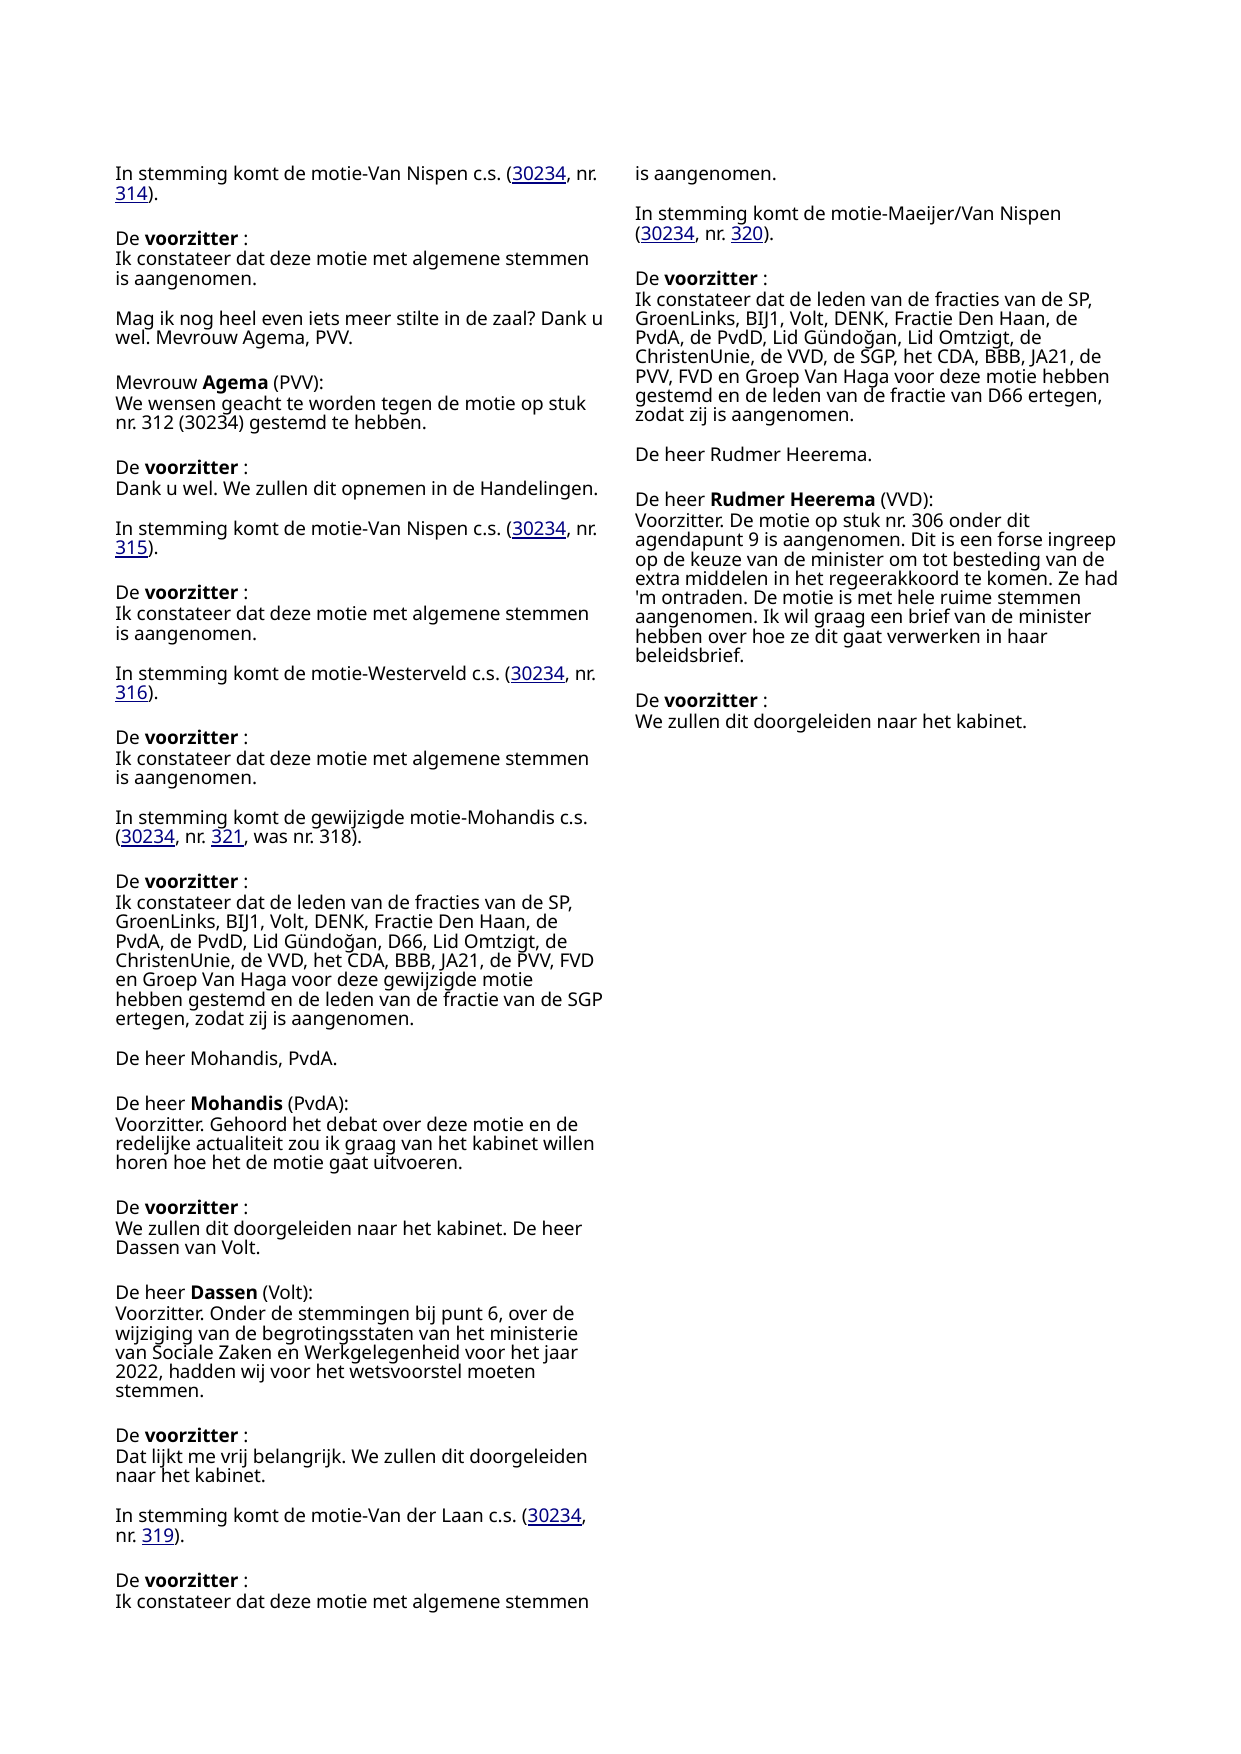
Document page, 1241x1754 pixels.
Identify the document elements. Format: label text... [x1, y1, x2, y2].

text Voorzitter. Onder de stemmingen bij punt 6, over de wijziging van de begrotingsstaten van het ministerie van Sociale Zaken en Werkgelegenheid voor het jaar 2022, hadden wij voor het wetsvoorstel moeten stemmen. [115, 1305, 605, 1402]
text De heer Mohandis, PvdA. [115, 1050, 605, 1069]
text Mag ik nog heel even iets meer stilte in de zaal? Dank u wel. Mevrouw Agema, PVV. [115, 310, 605, 348]
text In stemming komt de gewijzigde motie-Mohandis c.s. (30234, nr. 321, was nr. 318). [115, 809, 605, 848]
text De voorzitter : [635, 687, 1125, 713]
text In stemming komt de motie-Van der Laan c.s. (30234, nr. 319). [115, 1507, 605, 1546]
text In stemming komt de motie-Westerveld c.s. (30234, nr. 316). [115, 664, 605, 703]
text Dank u wel. We zullen dit opnemen in de Handelingen. [115, 480, 605, 499]
text Ik constateer dat deze motie met algemene stemmen is aangenomen. [115, 250, 605, 289]
text Ik constateer dat de leden van de fracties van de SP, GroenLinks, BIJ1, Volt, DENK, Fractie Den Haan, de PvdA, de PvdD, Lid Gündoğan, D66, Lid Omtzigt, de ChristenUnie, de VVD, het CDA, BBB, JA21, de PVV, FVD en Groep Van Haga voor deze gewijzigde motie hebben gestemd en de leden van de fractie van de SGP ertegen, zodat zij is aangenomen. [115, 894, 605, 1029]
text De heer Mohandis (PvdA): [115, 1090, 605, 1116]
text Mevrouw Agema (PVV): [115, 369, 605, 395]
text De heer Rudmer Heerema. [635, 446, 1125, 466]
text is aangenomen. [635, 165, 1125, 184]
text De voorzitter : [115, 454, 605, 480]
text De voorzitter : [115, 579, 605, 605]
text Ik constateer dat deze motie met algemene stemmen [115, 1593, 605, 1612]
text Dat lijkt me vrij belangrijk. We zullen dit doorgeleiden naar het kabinet. [115, 1448, 605, 1487]
text We wensen geacht te worden tegen de motie op stuk nr. 312 (30234) gestemd te hebben. [115, 395, 605, 433]
text De voorzitter : [115, 868, 605, 894]
text De voorzitter : [635, 265, 1125, 291]
text De voorzitter : [115, 225, 605, 250]
text Ik constateer dat deze motie met algemene stemmen is aangenomen. [115, 605, 605, 644]
text In stemming komt de motie-Van Nispen c.s. (30234, nr. 315). [115, 520, 605, 559]
text De voorzitter : [115, 1422, 605, 1448]
text We zullen dit doorgeleiden naar het kabinet. De heer Dassen van Volt. [115, 1220, 605, 1259]
text Ik constateer dat deze motie met algemene stemmen is aangenomen. [115, 750, 605, 788]
text In stemming komt de motie-Van Nispen c.s. (30234, nr. 314). [115, 165, 605, 204]
text Ik constateer dat de leden van de fracties van de SP, GroenLinks, BIJ1, Volt, DENK, Fractie Den Haan, de PvdA, de PvdD, Lid Gündoğan, Lid Omtzigt, de ChristenUnie, de VVD, de SGP, het CDA, BBB, JA21, de PVV, FVD en Groep Van Haga voor deze motie hebben gestemd en de leden van de fractie van D66 ertegen, zodat zij is aangenomen. [635, 291, 1125, 425]
text In stemming komt de motie-Maeijer/Van Nispen (30234, nr. 320). [635, 205, 1125, 244]
text Voorzitter. Gehoord het debat over deze motie en de redelijke actualiteit zou ik graag van het kabinet willen horen hoe het de motie gaat uitvoeren. [115, 1116, 605, 1173]
text De voorzitter : [115, 724, 605, 750]
text De heer Rudmer Heerema (VVD): [635, 486, 1125, 512]
text De heer Dassen (Volt): [115, 1279, 605, 1305]
text De voorzitter : [115, 1567, 605, 1593]
text De voorzitter : [115, 1194, 605, 1220]
text We zullen dit doorgeleiden naar het kabinet. [635, 713, 1125, 732]
text Voorzitter. De motie op stuk nr. 306 onder dit agendapunt 9 is aangenomen. Dit is een forse ingreep op de keuze van de minister om tot besteding van de extra middelen in het regeerakkoord te komen. Ze had 'm ontraden. De motie is met hele ruime stemmen aangenomen. Ik wil graag een brief van de minister hebben over hoe ze dit gaat verwerken in haar beleidsbrief. [635, 512, 1125, 666]
